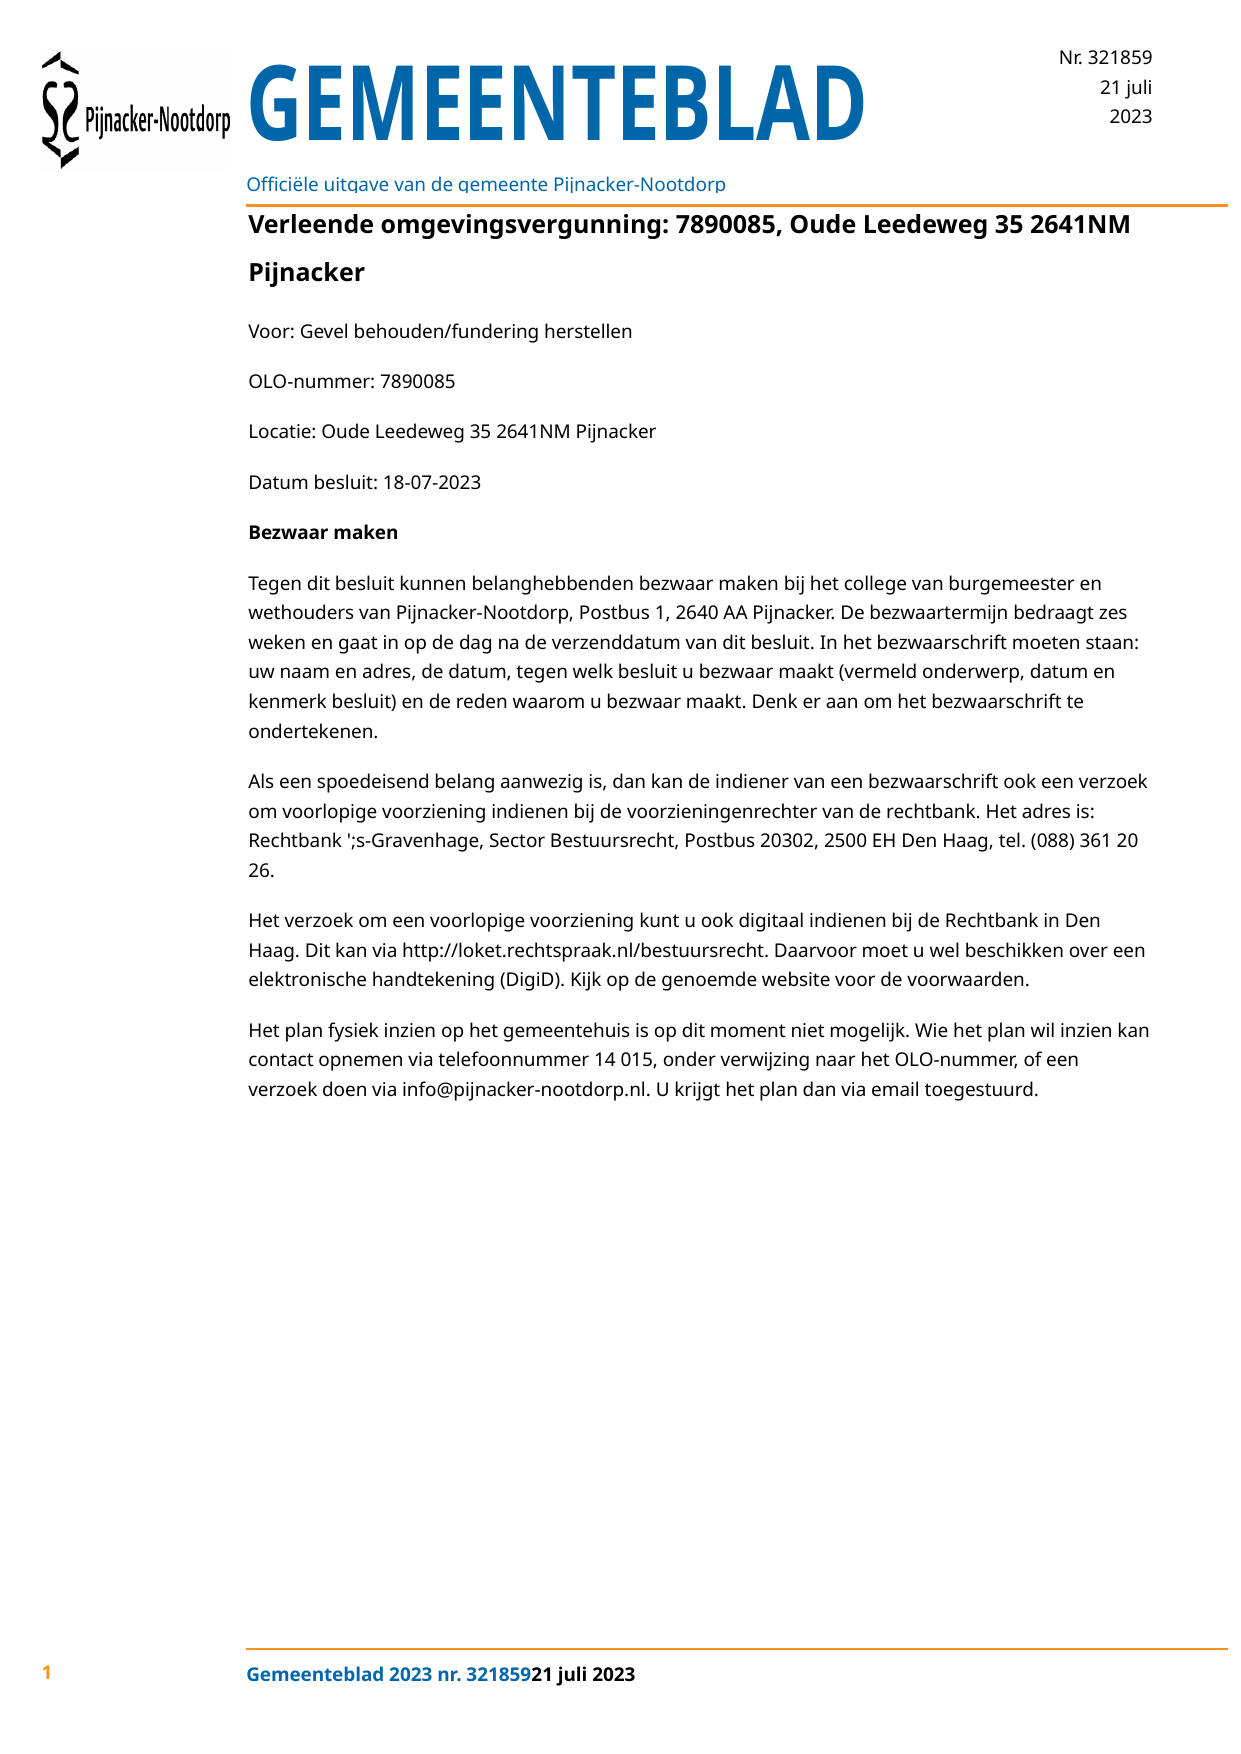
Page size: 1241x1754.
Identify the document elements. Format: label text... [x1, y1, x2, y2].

text Het plan fysiek inzien op het gemeentehuis is op dit moment niet mogelijk. Wie het plan wil inzien kan contact opnemen via telefoonnummer 14 015, onder verwijzing naar het OLO-nummer, of een verzoek doen via info@pijnacker-nootdorp.nl. U krijgt het plan dan via email toegestuurd. [248, 1017, 1152, 1102]
text OLO-nummer: 7890085 [248, 368, 1152, 394]
text Als een spoedeisend belang aanwezig is, dan kan de indiener van een bezwaarschrift ook een verzoek om voorlopige voorziening indienen bij de voorzieningenrechter van de rechtbank. Het adres is: Rechtbank ';s-Gravenhage, Sector Bestuursrecht, Postbus 20302, 2500 EH Den Haag, tel. (088) 361 20 26. [248, 768, 1152, 883]
text Tegen dit besluit kunnen belanghebbenden bezwaar maken bij het college van burgemeester en wethouders van Pijnacker-Nootdorp, Postbus 1, 2640 AA Pijnacker. De bezwaartermijn bedraagt zes weken en gaat in op de dag na de verzenddatum van dit besluit. In het bezwaarschrift moeten staan: uw naam en adres, de datum, tegen welk besluit u bezwaar maakt (vermeld onderwerp, datum en kenmerk besluit) en de reden waarom u bezwaar maakt. Denk er aan om het bezwaarschrift te ondertekenen. [248, 570, 1152, 744]
text Verleende omgevingsvergunning: 7890085, Oude Leedeweg 35 2641NM Pijnacker [248, 207, 1152, 288]
text Datum besluit: 18-07-2023 [248, 469, 1152, 495]
text Voor: Gevel behouden/fundering herstellen [248, 318, 1152, 344]
text Het verzoek om een voorlopige voorziening kunt u ook digitaal indienen bij de Rechtbank in Den Haag. Dit kan via http://loket.rechtspraak.nl/bestuursrecht. Daarvoor moet u wel beschikken over een elektronische handtekening (DigiD). Kijk op de genoemde website voor de voorwaarden. [248, 907, 1152, 992]
text Bezwaar maken [248, 519, 1152, 545]
text Locatie: Oude Leedeweg 35 2641NM Pijnacker [248, 419, 1152, 444]
picture [41, 47, 231, 172]
